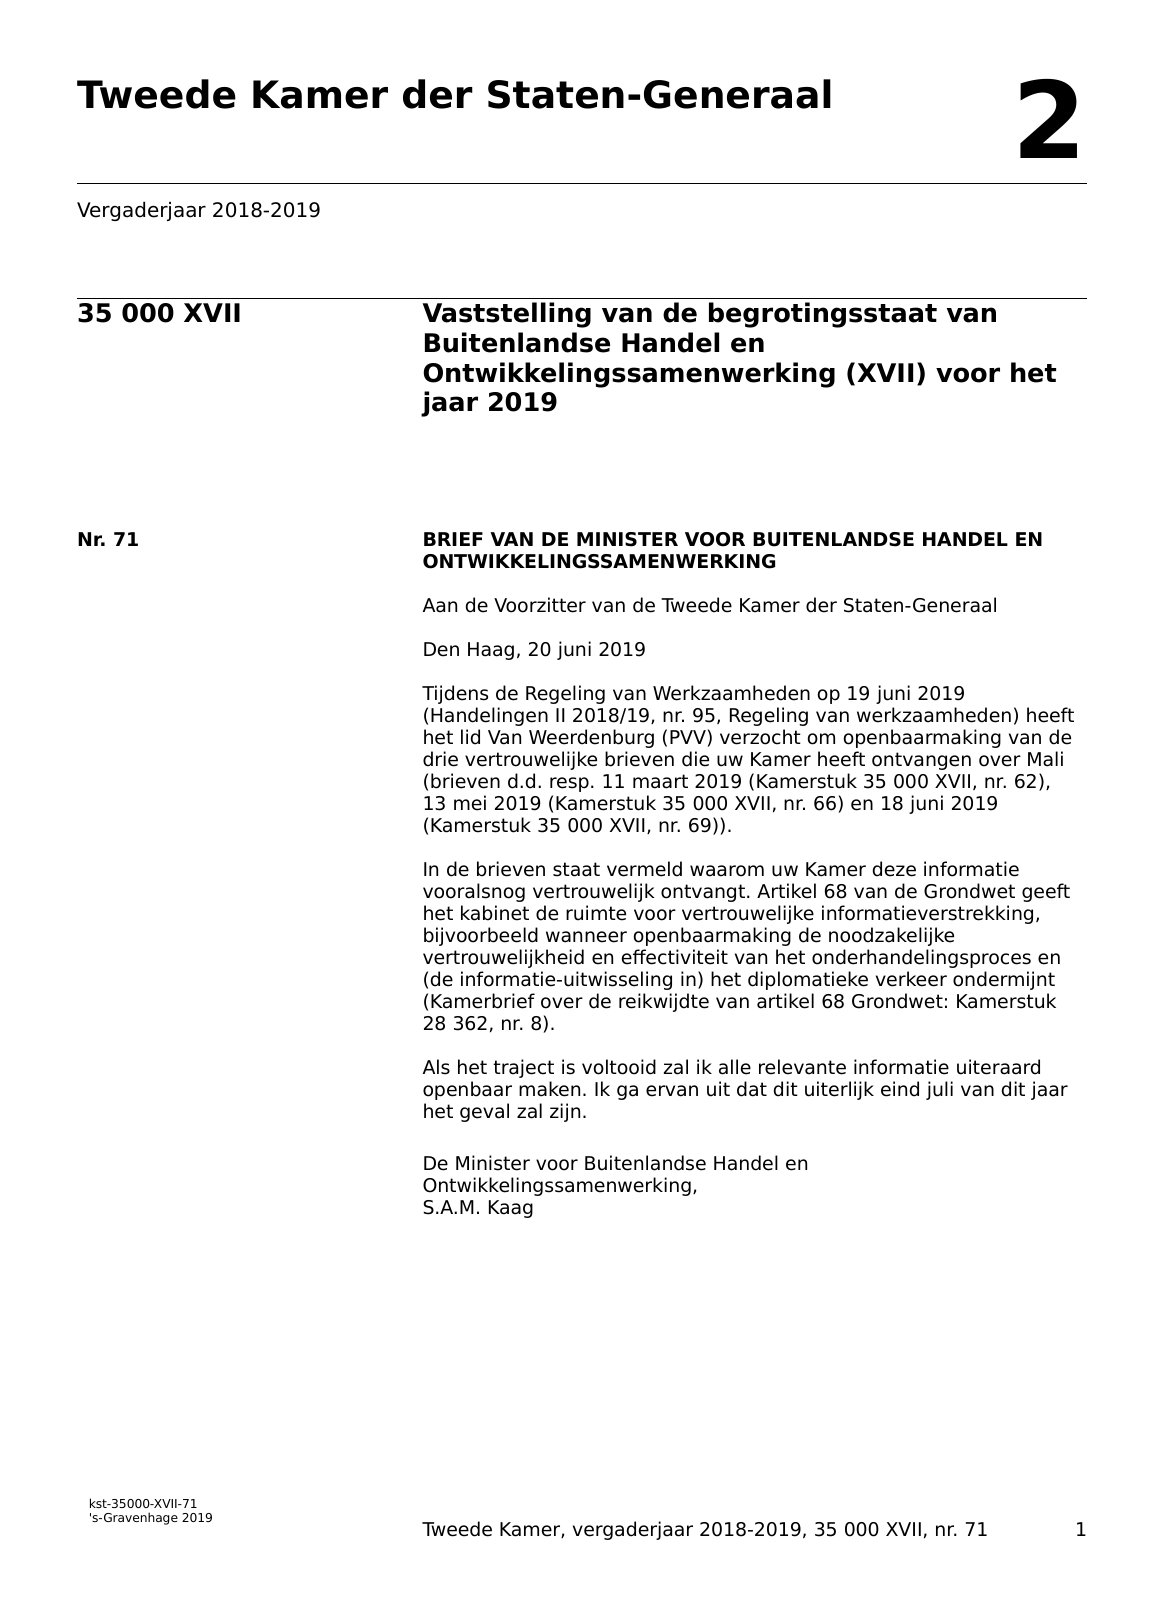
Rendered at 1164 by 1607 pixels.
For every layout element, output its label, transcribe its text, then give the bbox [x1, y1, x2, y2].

subtitle Nr. 71 BRIEF VAN DE MINISTER VOOR BUITENLANDSE HANDEL EN ONTWIKKELINGSSAMENWERKING [77, 529, 1087, 573]
table_header 2 [886, 59, 1087, 183]
text Als het traject is voltooid zal ik alle relevante informatie uiteraard openbaar maken. Ik ga ervan uit dat dit uiterlijk eind juli van dit jaar het geval zal zijn. [422, 1057, 1087, 1123]
text kst-35000-XVII-71 [88, 1497, 323, 1511]
text Tijdens de Regeling van Werkzaamheden op 19 juni 2019 (Handelingen II 2018/19, nr. 95, Regeling van werkzaamheden) heeft het lid Van Weerdenburg (PVV) verzocht om openbaarmaking van de drie vertrouwelijke brieven die uw Kamer heeft ontvangen over Mali (brieven d.d. resp. 11 maart 2019 (Kamerstuk 35 000 XVII, nr. 62), 13 mei 2019 (Kamerstuk 35 000 XVII, nr. 66) en 18 juni 2019 (Kamerstuk 35 000 XVII, nr. 69)). [422, 683, 1087, 837]
text Aan de Voorzitter van de Tweede Kamer der Staten-Generaal [422, 595, 1087, 617]
text In de brieven staat vermeld waarom uw Kamer deze informatie vooralsnog vertrouwelijk ontvangt. Artikel 68 van de Grondwet geeft het kabinet de ruimte voor vertrouwelijke informatieverstrekking, bijvoorbeeld wanneer openbaarmaking de noodzakelijke vertrouwelijkheid en effectiviteit van het onderhandelingsproces en (de informatie-uitwisseling in) het diplomatieke verkeer ondermijnt (Kamerbrief over de reikwijdte van artikel 68 Grondwet: Kamerstuk 28 362, nr. 8). [422, 859, 1087, 1035]
table_cell Vergaderjaar 2018-2019 [77, 184, 1087, 298]
subtitle 35 000 XVII Vaststelling van de begrotingsstaat van Buitenlandse Handel en Ontwikkelingssamenwerking (XVII) voor het jaar 2019 [77, 299, 1087, 418]
text 's-Gravenhage 2019 [88, 1511, 323, 1525]
table_header Tweede Kamer der Staten-Generaal [77, 59, 886, 183]
text Den Haag, 20 juni 2019 [422, 639, 1087, 661]
text De Minister voor Buitenlandse Handel en Ontwikkelingssamenwerking, S.A.M. Kaag [422, 1153, 1087, 1219]
